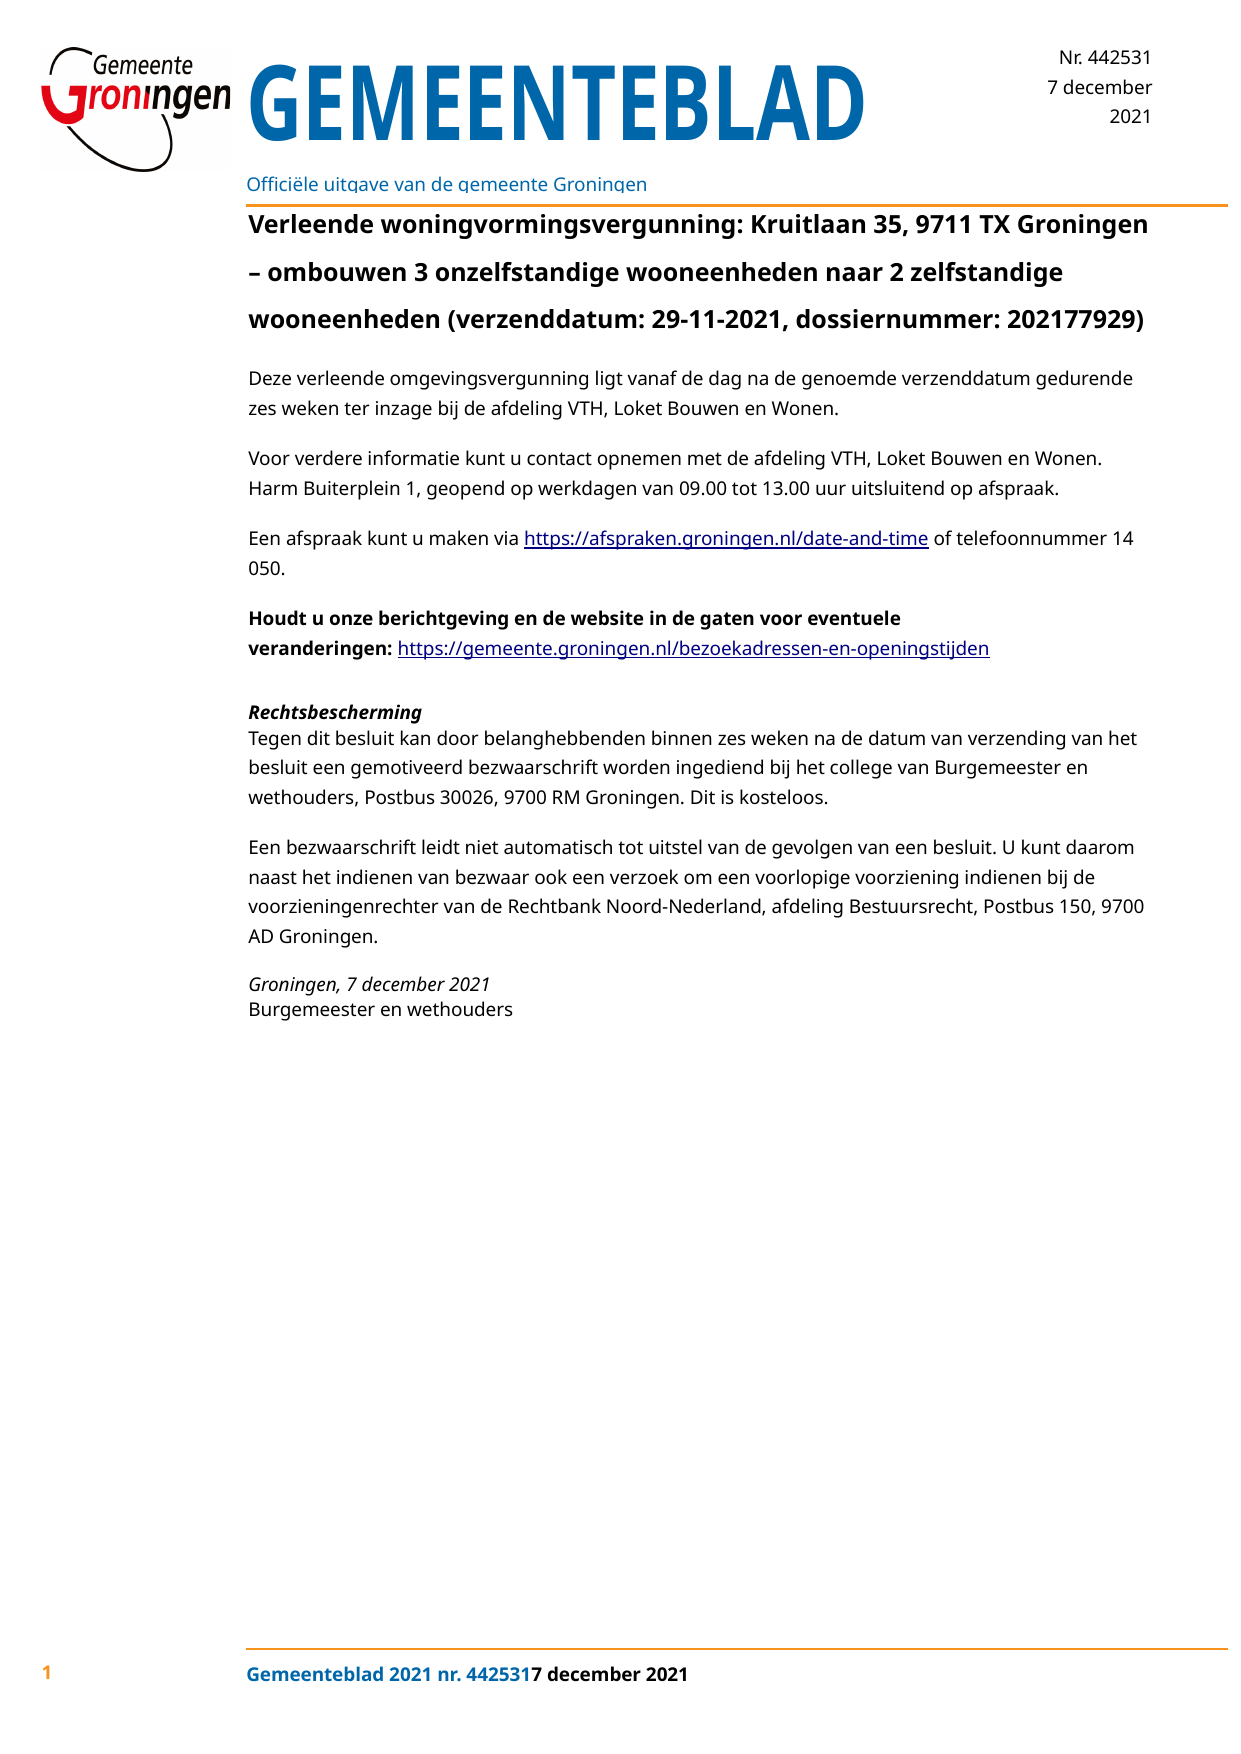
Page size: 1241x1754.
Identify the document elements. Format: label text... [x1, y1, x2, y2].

text Deze verleende omgevingsvergunning ligt vanaf de dag na de genoemde verzenddatum gedurende zes weken ter inzage bij de afdeling VTH, Loket Bouwen en Wonen. [248, 366, 1152, 421]
picture [41, 47, 231, 172]
text Burgemeester en wethouders [248, 997, 1152, 1022]
text Groningen, 7 december 2021 [248, 971, 1152, 997]
text Rechtsbescherming [248, 699, 1152, 725]
text Tegen dit besluit kan door belanghebbenden binnen zes weken na de datum van verzending van het besluit een gemotiveerd bezwaarschrift worden ingediend bij het college van Burgemeester en wethouders, Postbus 30026, 9700 RM Groningen. Dit is kosteloos. [248, 725, 1152, 810]
text Een afspraak kunt u maken via https://afspraken.groningen.nl/date-and-time of telefoonnummer 14 050. [248, 526, 1152, 581]
text Verleende woningvormingsvergunning: Kruitlaan 35, 9711 TX Groningen – ombouwen 3 onzelfstandige wooneenheden naar 2 zelfstandige wooneenheden (verzenddatum: 29-11-2021, dossiernummer: 202177929) [248, 207, 1152, 336]
text Een bezwaarschrift leidt niet automatisch tot uitstel van de gevolgen van een besluit. U kunt daarom naast het indienen van bezwaar ook een verzoek om een voorlopige voorziening indienen bij de voorzieningenrechter van de Rechtbank Noord-Nederland, afdeling Bestuursrecht, Postbus 150, 9700 AD Groningen. [248, 834, 1152, 949]
text Voor verdere informatie kunt u contact opnemen met de afdeling VTH, Loket Bouwen en Wonen. Harm Buiterplein 1, geopend op werkdagen van 09.00 tot 13.00 uur uitsluitend op afspraak. [248, 446, 1152, 501]
text Houdt u onze berichtgeving en de website in de gaten voor eventuele veranderingen: https://gemeente.groningen.nl/bezoekadressen-en-openingstijden [248, 606, 1152, 661]
